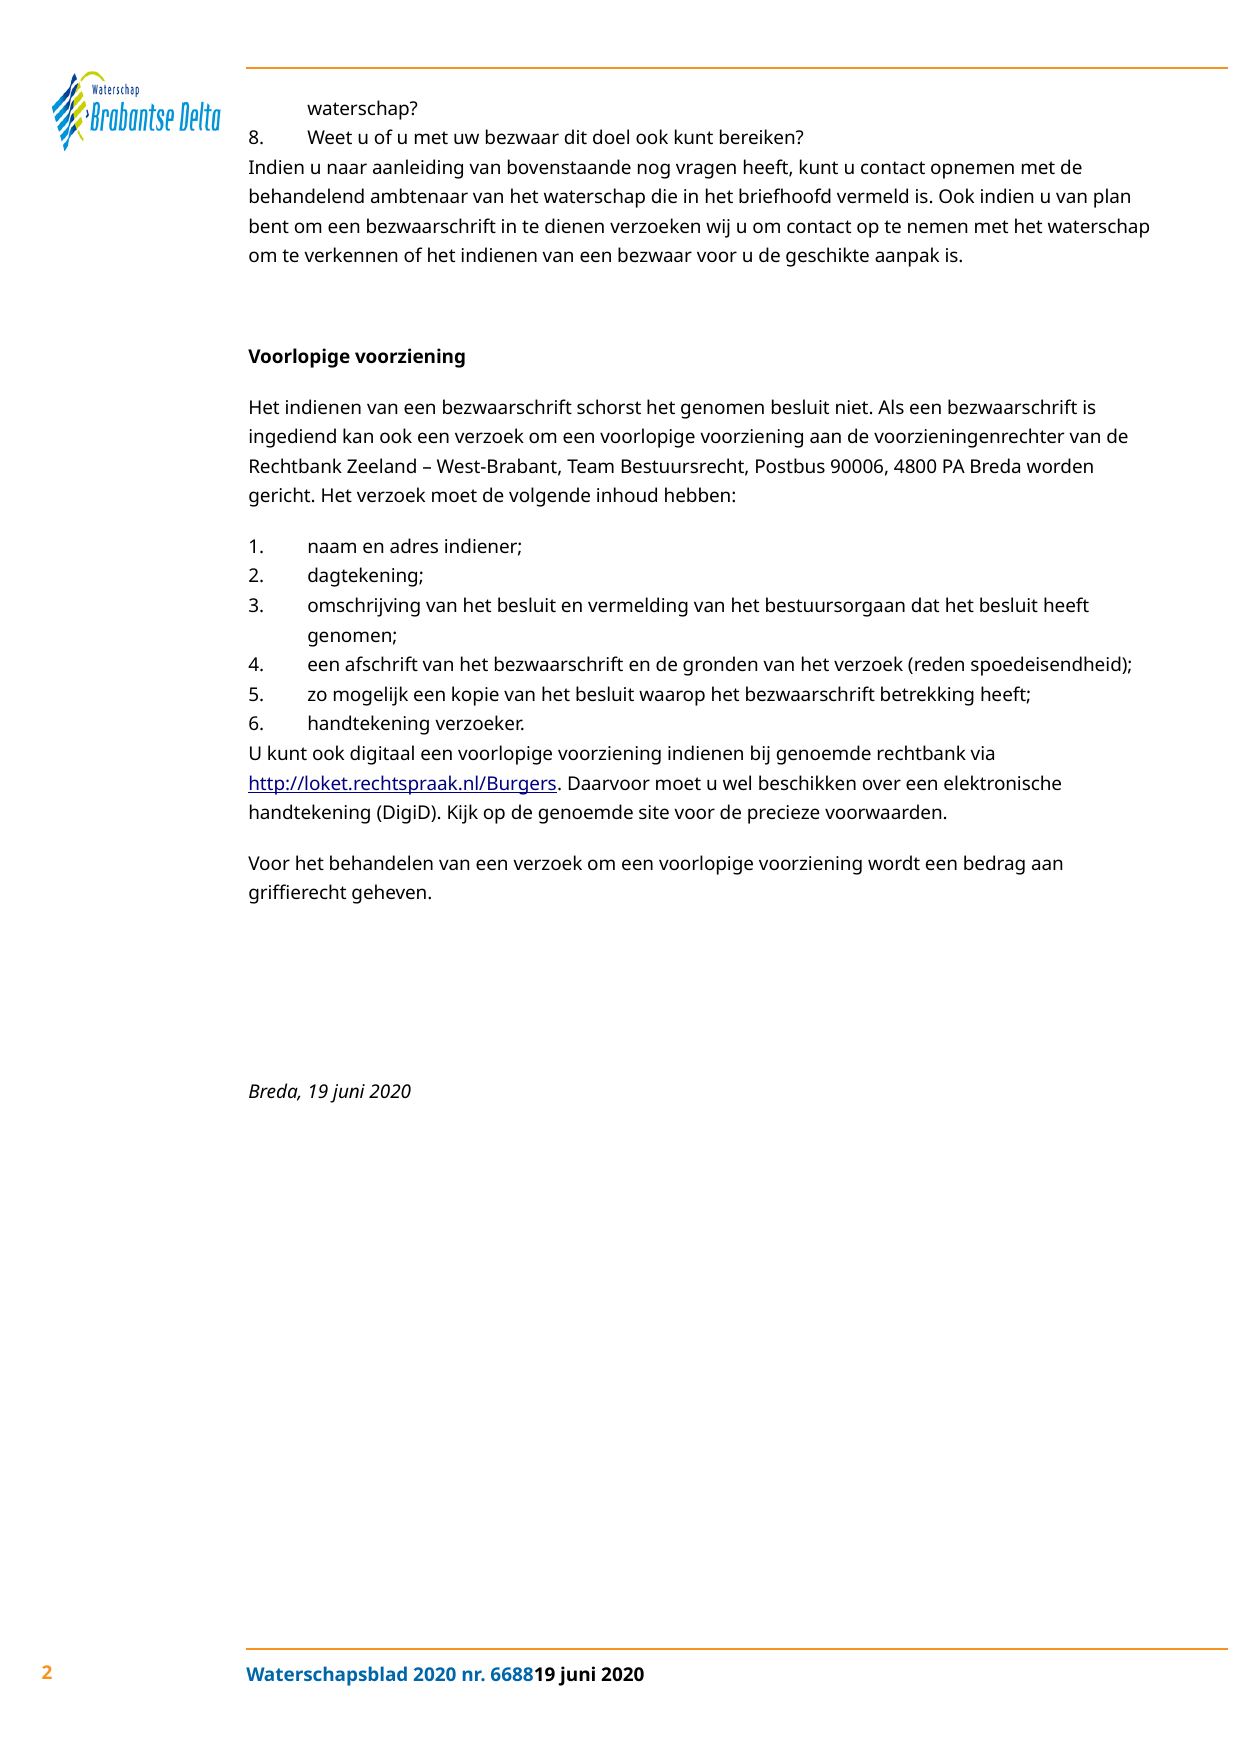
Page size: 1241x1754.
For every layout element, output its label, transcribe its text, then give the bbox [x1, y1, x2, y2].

list dagtekening; [248, 563, 1152, 588]
text Voorlopige voorziening [248, 343, 1152, 369]
list een afschrift van het bezwaarschrift en de gronden van het verzoek (reden spoedeisendheid); [248, 651, 1152, 677]
text Voor het behandelen van een verzoek om een voorlopige voorziening wordt een bedrag aan griffierecht geheven. [248, 850, 1152, 905]
text Breda, 19 juni 2020 [248, 1078, 1152, 1104]
text Indien u naar aanleiding van bovenstaande nog vragen heeft, kunt u contact opnemen met de behandelend ambtenaar van het waterschap die in het briefhoofd vermeld is. Ook indien u van plan bent om een bezwaarschrift in te dienen verzoeken wij u om contact op te nemen met het waterschap om te verkennen of het indienen van een bezwaar voor u de geschikte aanpak is. [248, 154, 1152, 268]
list zo mogelijk een kopie van het besluit waarop het bezwaarschrift betrekking heeft; [248, 681, 1152, 707]
list naam en adres indiener; [248, 533, 1152, 559]
text Het indienen van een bezwaarschrift schorst het genomen besluit niet. Als een bezwaarschrift is ingediend kan ook een verzoek om een voorlopige voorziening aan de voorzieningenrechter van de Rechtbank Zeeland – West-Brabant, Team Bestuursrecht, Postbus 90006, 4800 PA Breda worden gericht. Het verzoek moet de volgende inhoud hebben: [248, 394, 1152, 508]
list handtekening verzoeker. [248, 711, 1152, 736]
list waterschap? [248, 95, 1152, 121]
text U kunt ook digitaal een voorlopige voorziening indienen bij genoemde rechtbank via http://loket.rechtspraak.nl/Burgers. Daarvoor moet u wel beschikken over een elektronische handtekening (DigiD). Kijk op de genoemde site voor de precieze voorwaarden. [248, 740, 1152, 825]
list omschrijving van het besluit en vermelding van het bestuursorgaan dat het besluit heeft genomen; [248, 592, 1152, 648]
list Weet u of u met uw bezwaar dit doel ook kunt bereiken? [248, 124, 1152, 150]
picture [41, 47, 231, 172]
